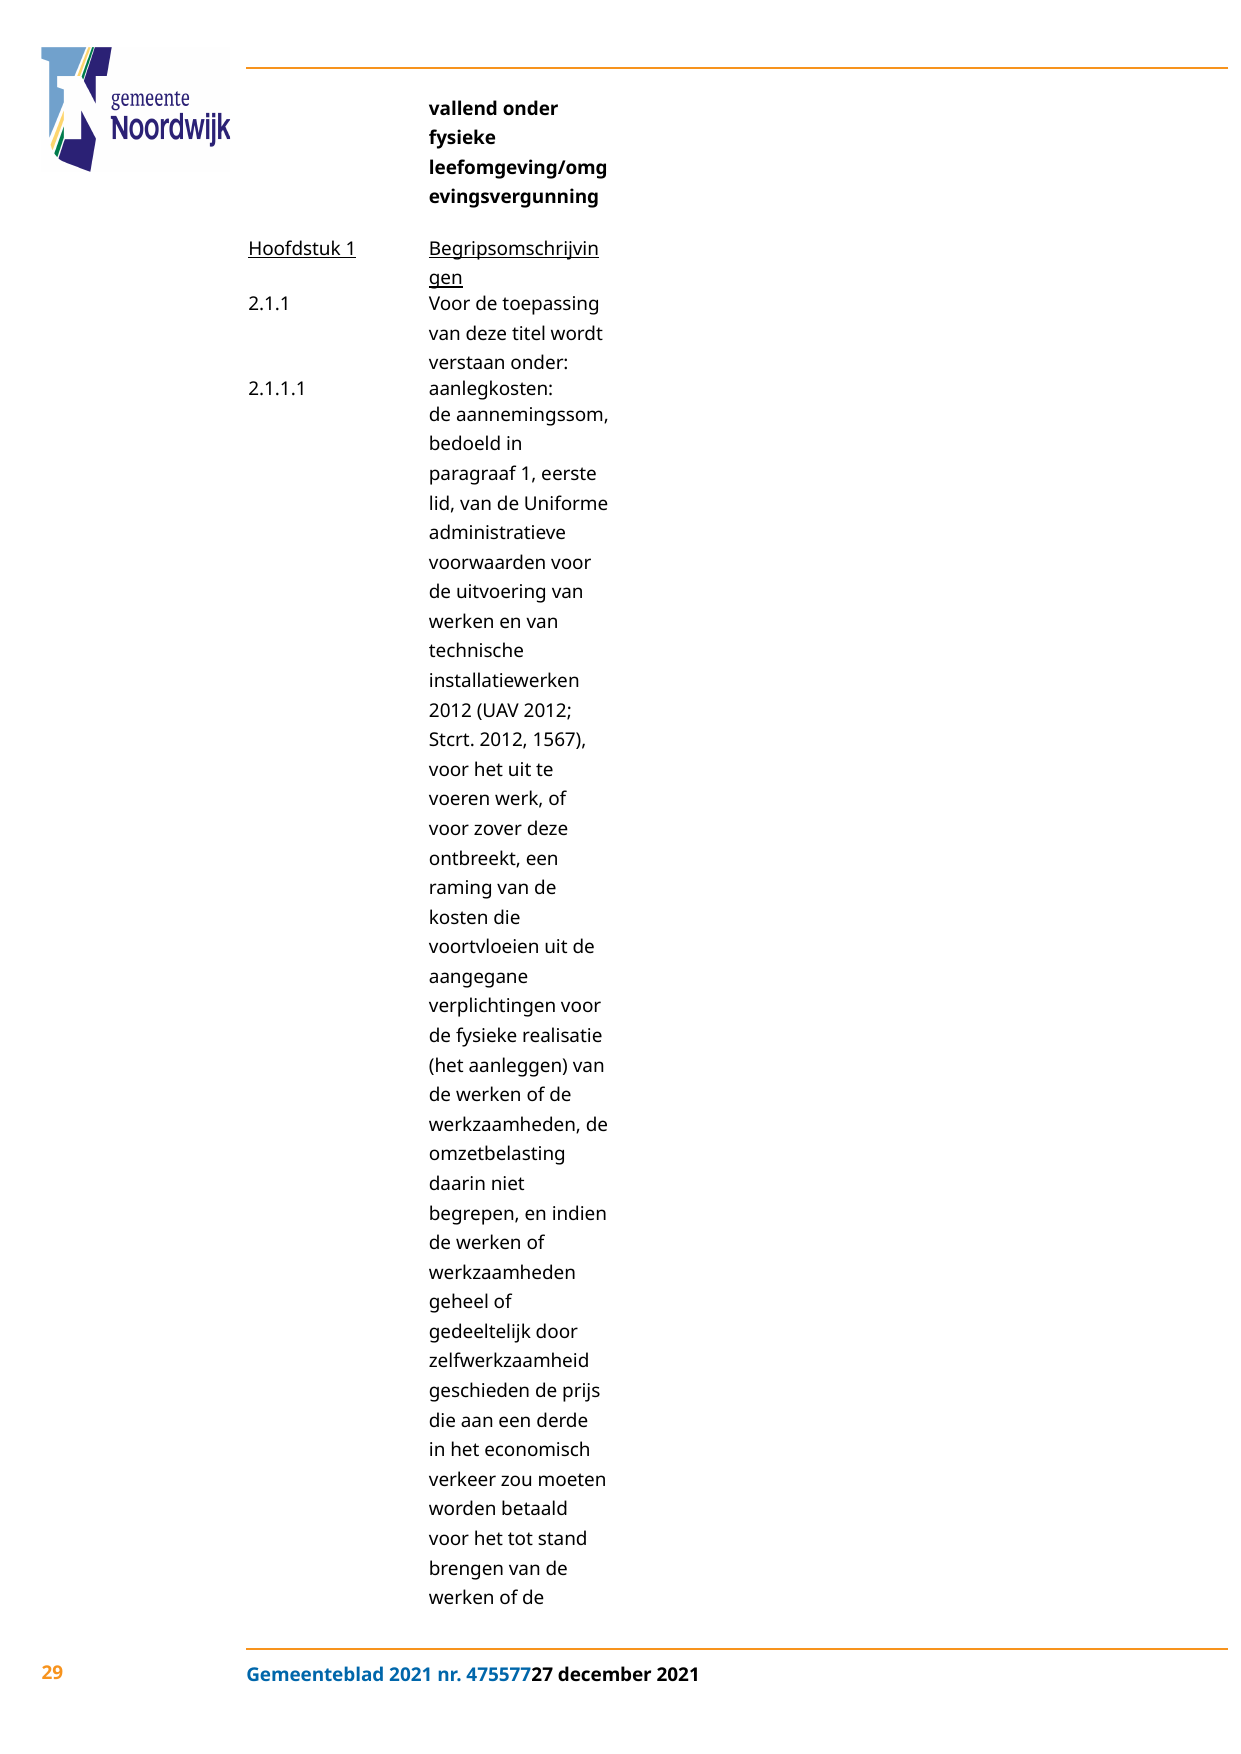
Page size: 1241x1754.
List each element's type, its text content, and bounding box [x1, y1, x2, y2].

table_cell [971, 401, 1152, 1610]
table_cell [609, 235, 971, 290]
table_cell 2.1.1 [248, 290, 429, 375]
table_cell [971, 95, 1152, 209]
table_cell Hoofdstuk 1 [248, 235, 429, 290]
table_cell [248, 209, 429, 235]
table_cell [609, 375, 971, 401]
table_cell [971, 290, 1152, 375]
table_cell [609, 95, 971, 209]
table_cell [248, 95, 429, 209]
table_cell [971, 209, 1152, 235]
picture [41, 47, 231, 172]
table_cell de aannemingssom, bedoeld in paragraaf 1, eerste lid, van de Uniforme administratieve voorwaarden voor de uitvoering van werken en van technische installatiewerken 2012 (UAV 2012; Stcrt. 2012, 1567), voor het uit te voeren werk, of voor zover deze ontbreekt, een raming van de kosten die voortvloeien uit de aangegane verplichtingen voor de fysieke realisatie (het aanleggen) van de werken of de werkzaamheden, de omzetbelasting daarin niet begrepen, en indien de werken of werkzaamheden geheel of gedeeltelijk door zelfwerkzaamheid geschieden de prijs die aan een derde in het economisch verkeer zou moeten worden betaald voor het tot stand brengen van de werken of de [429, 401, 609, 1610]
table_cell [609, 290, 971, 375]
table_cell [609, 401, 971, 1610]
table_cell Voor de toepassing van deze titel wordt verstaan onder: [429, 290, 609, 375]
table_cell [971, 375, 1152, 401]
table_cell 2.1.1.1 [248, 375, 429, 401]
table_cell Begripsomschrijvingen [429, 235, 609, 290]
table_cell [609, 209, 971, 235]
table_cell [971, 235, 1152, 290]
table_cell aanlegkosten: [429, 375, 609, 401]
table_cell vallend onder fysieke leefomgeving/omgevingsvergunning [429, 95, 609, 209]
table_cell [429, 209, 609, 235]
table_cell [248, 401, 429, 1610]
